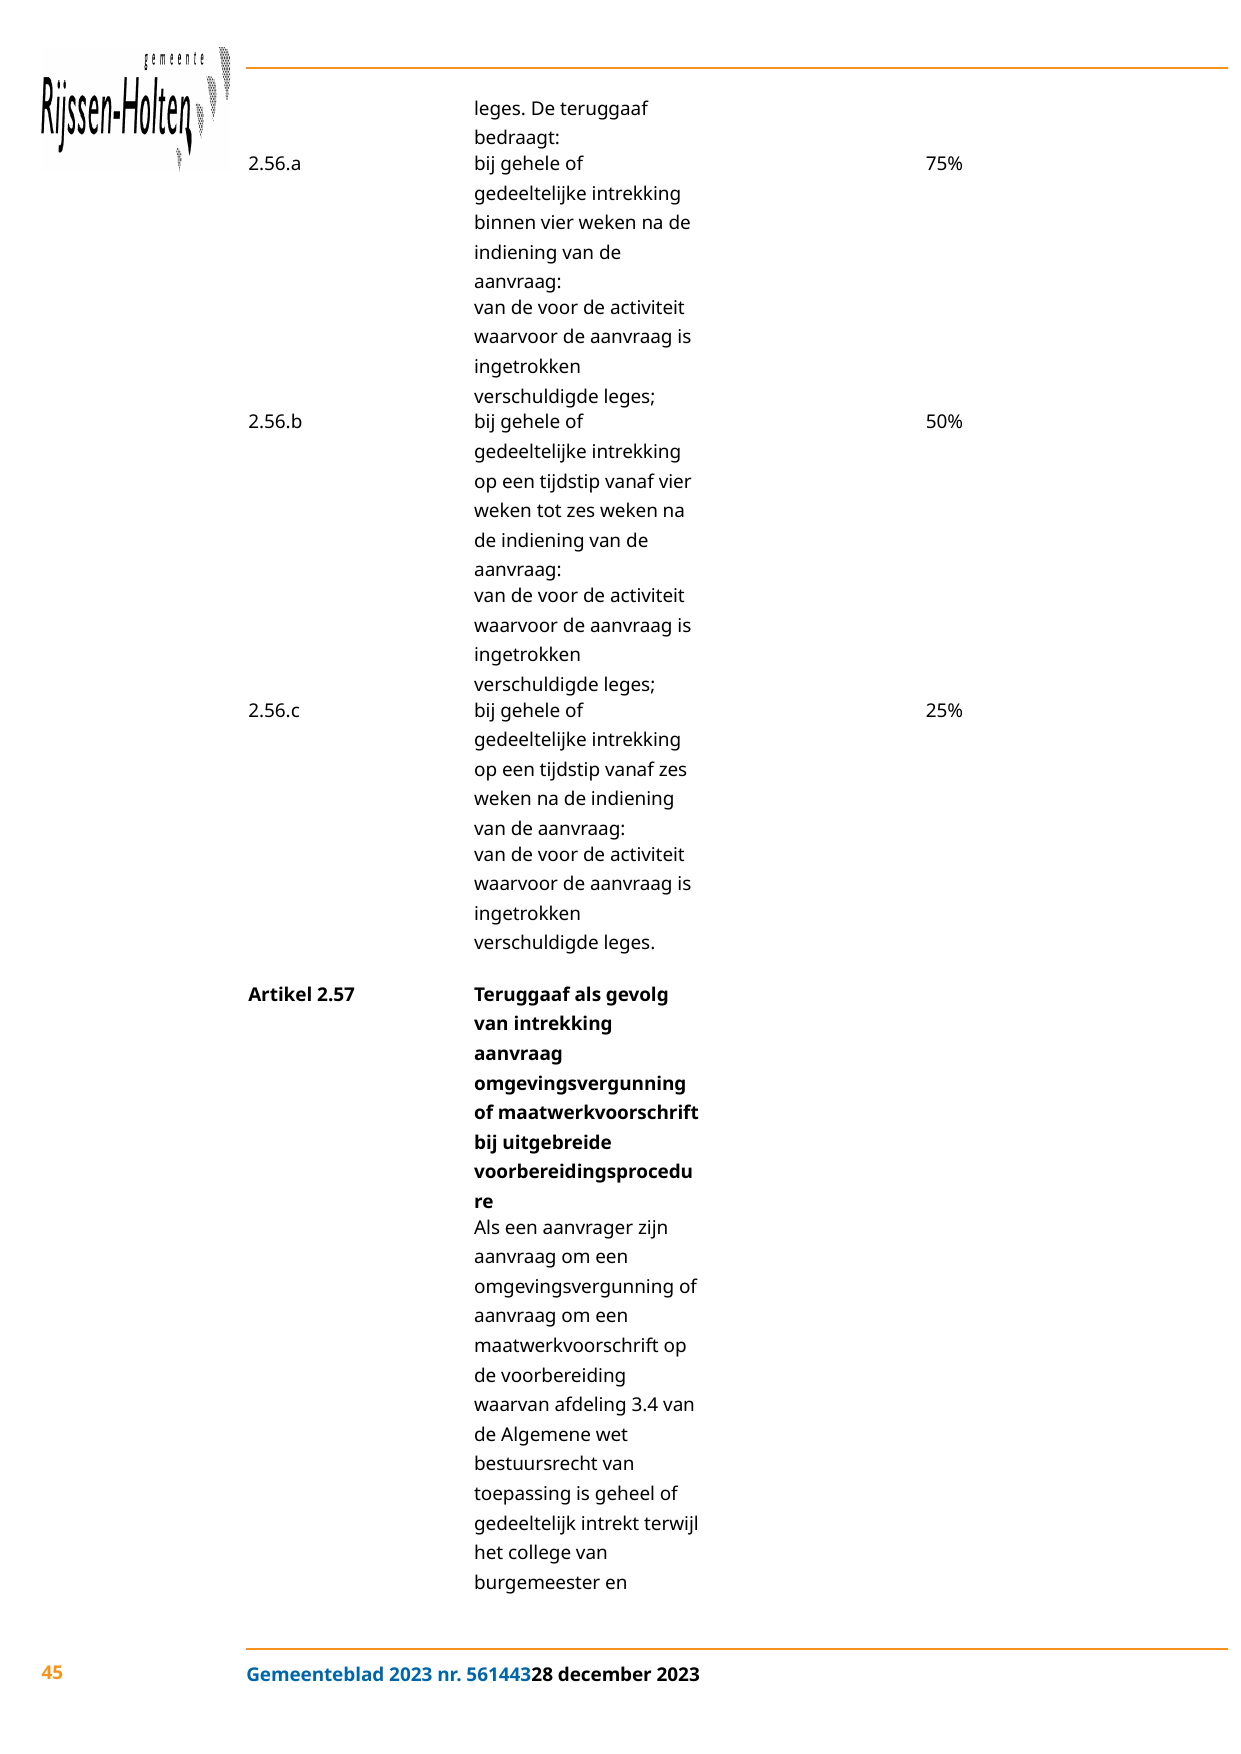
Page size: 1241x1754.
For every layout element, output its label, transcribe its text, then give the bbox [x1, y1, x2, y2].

table_cell [700, 95, 926, 150]
table_cell leges. De teruggaaf bedraagt: [474, 95, 700, 150]
table_cell [926, 582, 1152, 697]
table_cell 2.56.b [248, 409, 474, 582]
table_cell Artikel 2.57 [248, 981, 474, 1214]
table_cell [926, 1214, 1152, 1594]
table_cell [700, 981, 926, 1214]
table_cell 75% [926, 150, 1152, 294]
table_cell [248, 1214, 474, 1594]
table_cell [248, 955, 474, 981]
table_cell 50% [926, 409, 1152, 582]
table_cell van de voor de activiteit waarvoor de aanvraag is ingetrokken verschuldigde leges. [474, 841, 700, 955]
table_cell bij gehele of gedeeltelijke intrekking binnen vier weken na de indiening van de aanvraag: [474, 150, 700, 294]
table_cell [700, 582, 926, 697]
table_cell [248, 294, 474, 409]
table_cell [248, 582, 474, 697]
table_cell van de voor de activiteit waarvoor de aanvraag is ingetrokken verschuldigde leges; [474, 582, 700, 697]
table_cell [700, 955, 926, 981]
table_cell 25% [926, 697, 1152, 841]
table_cell Teruggaaf als gevolg van intrekking aanvraag omgevingsvergunning of maatwerkvoorschrift bij uitgebreide voorbereidingsprocedure [474, 981, 700, 1214]
table_cell [700, 150, 926, 294]
table_cell [700, 409, 926, 582]
table_cell [248, 841, 474, 955]
table_cell [248, 95, 474, 150]
table_cell van de voor de activiteit waarvoor de aanvraag is ingetrokken verschuldigde leges; [474, 294, 700, 409]
table_cell bij gehele of gedeeltelijke intrekking op een tijdstip vanaf zes weken na de indiening van de aanvraag: [474, 697, 700, 841]
table_cell [474, 955, 700, 981]
table_cell [926, 981, 1152, 1214]
table_cell 2.56.a [248, 150, 474, 294]
table_cell [700, 294, 926, 409]
picture [41, 47, 231, 172]
table_cell [926, 95, 1152, 150]
table_cell [926, 841, 1152, 955]
table_cell bij gehele of gedeeltelijke intrekking op een tijdstip vanaf vier weken tot zes weken na de indiening van de aanvraag: [474, 409, 700, 582]
table_cell [700, 841, 926, 955]
table_cell [926, 294, 1152, 409]
table_cell Als een aanvrager zijn aanvraag om een omgevingsvergunning of aanvraag om een maatwerkvoorschrift op de voorbereiding waarvan afdeling 3.4 van de Algemene wet bestuursrecht van toepassing is geheel of gedeeltelijk intrekt terwijl het college van burgemeester en [474, 1214, 700, 1594]
table_cell [926, 955, 1152, 981]
table_cell [700, 1214, 926, 1594]
table_cell 2.56.c [248, 697, 474, 841]
table_cell [700, 697, 926, 841]
